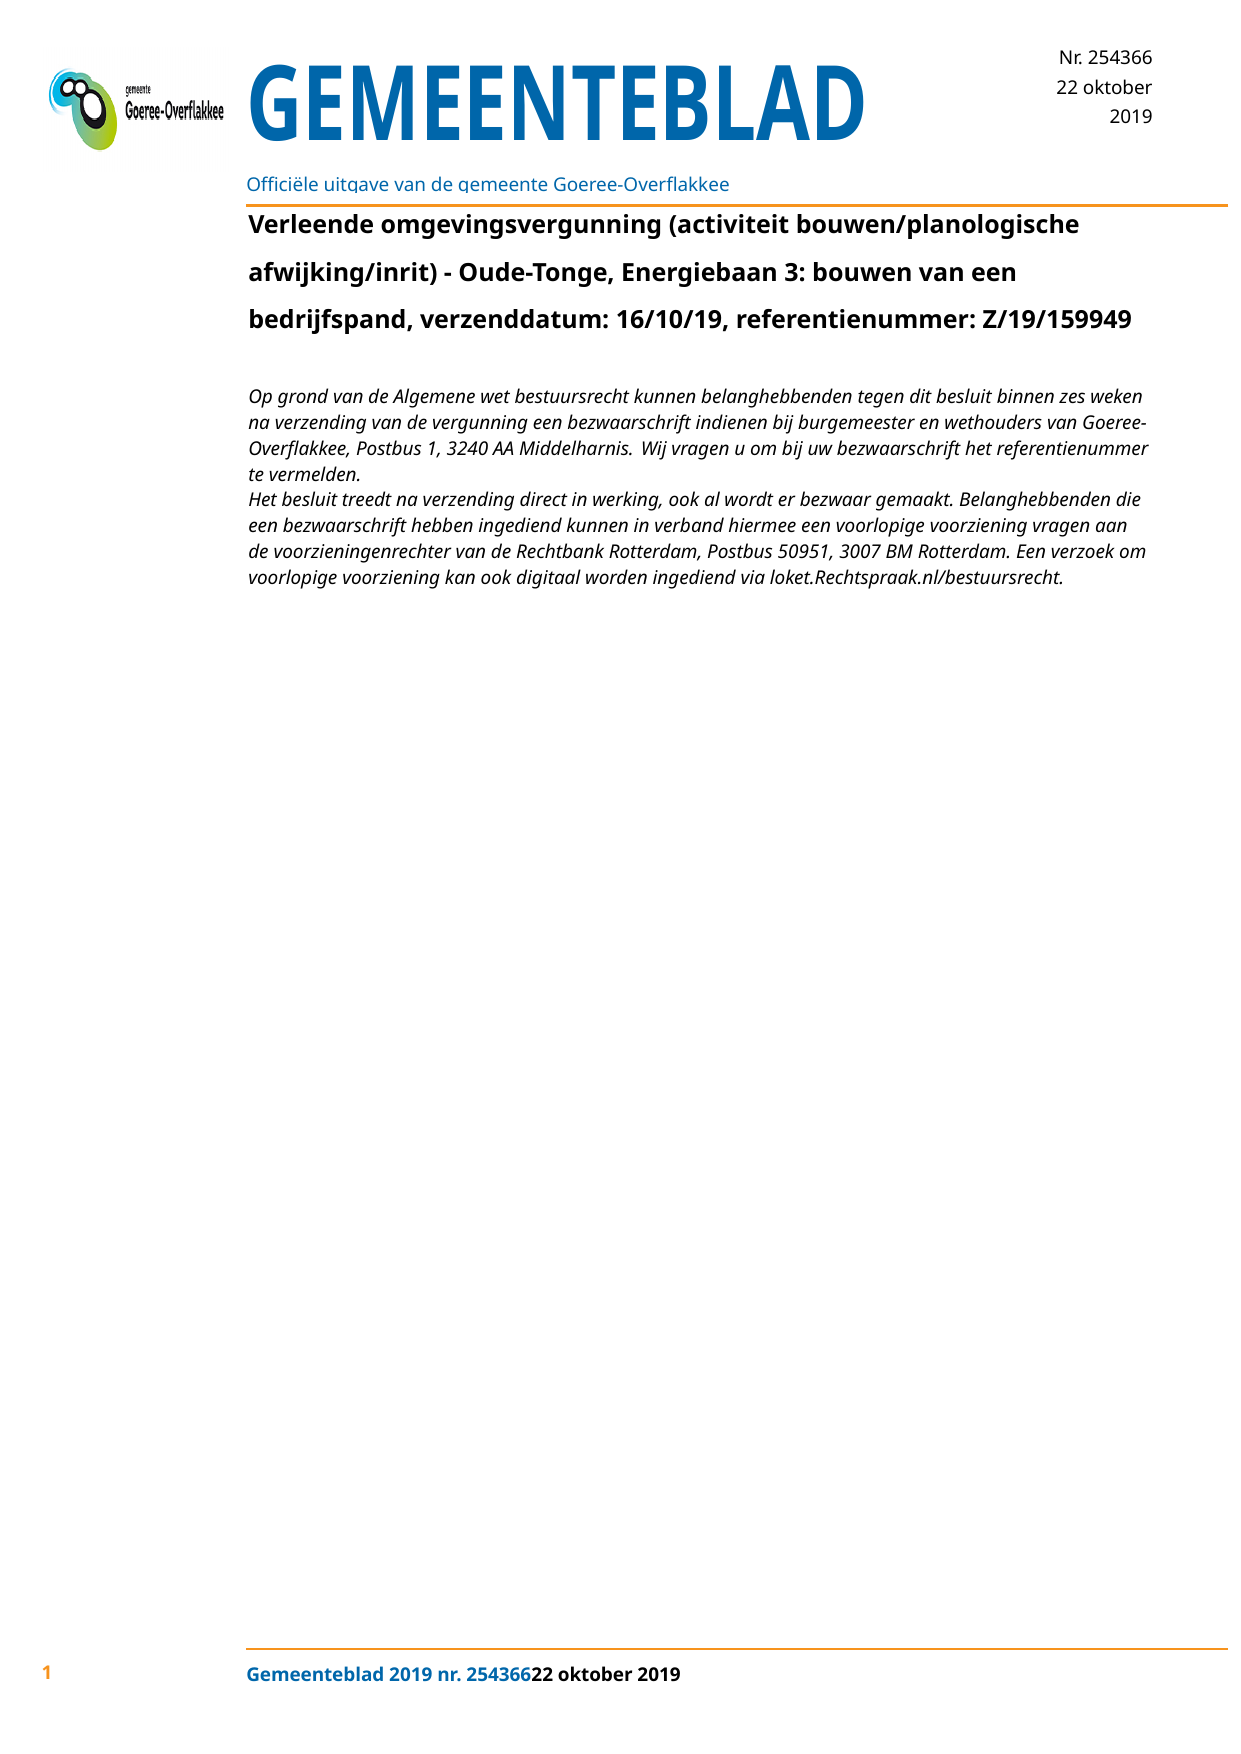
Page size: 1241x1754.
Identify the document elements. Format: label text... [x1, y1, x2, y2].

text Op grond van de Algemene wet bestuursrecht kunnen belanghebbenden tegen dit besluit binnen zes weken na verzending van de vergunning een bezwaarschrift indienen bij burgemeester en wethouders van Goeree-Overflakkee, Postbus 1, 3240 AA Middelharnis. Wij vragen u om bij uw bezwaarschrift het referentienummer te vermelden. [248, 384, 1152, 487]
picture [41, 47, 231, 172]
text Verleende omgevingsvergunning (activiteit bouwen/planologische afwijking/inrit) - Oude-Tonge, Energiebaan 3: bouwen van een bedrijfspand, verzenddatum: 16/10/19, referentienummer: Z/19/159949 [248, 207, 1152, 336]
text Het besluit treedt na verzending direct in werking, ook al wordt er bezwaar gemaakt. Belanghebbenden die een bezwaarschrift hebben ingediend kunnen in verband hiermee een voorlopige voorziening vragen aan de voorzieningenrechter van de Rechtbank Rotterdam, Postbus 50951, 3007 BM Rotterdam. Een verzoek om voorlopige voorziening kan ook digitaal worden ingediend via loket.Rechtspraak.nl/bestuursrecht. [248, 487, 1152, 589]
